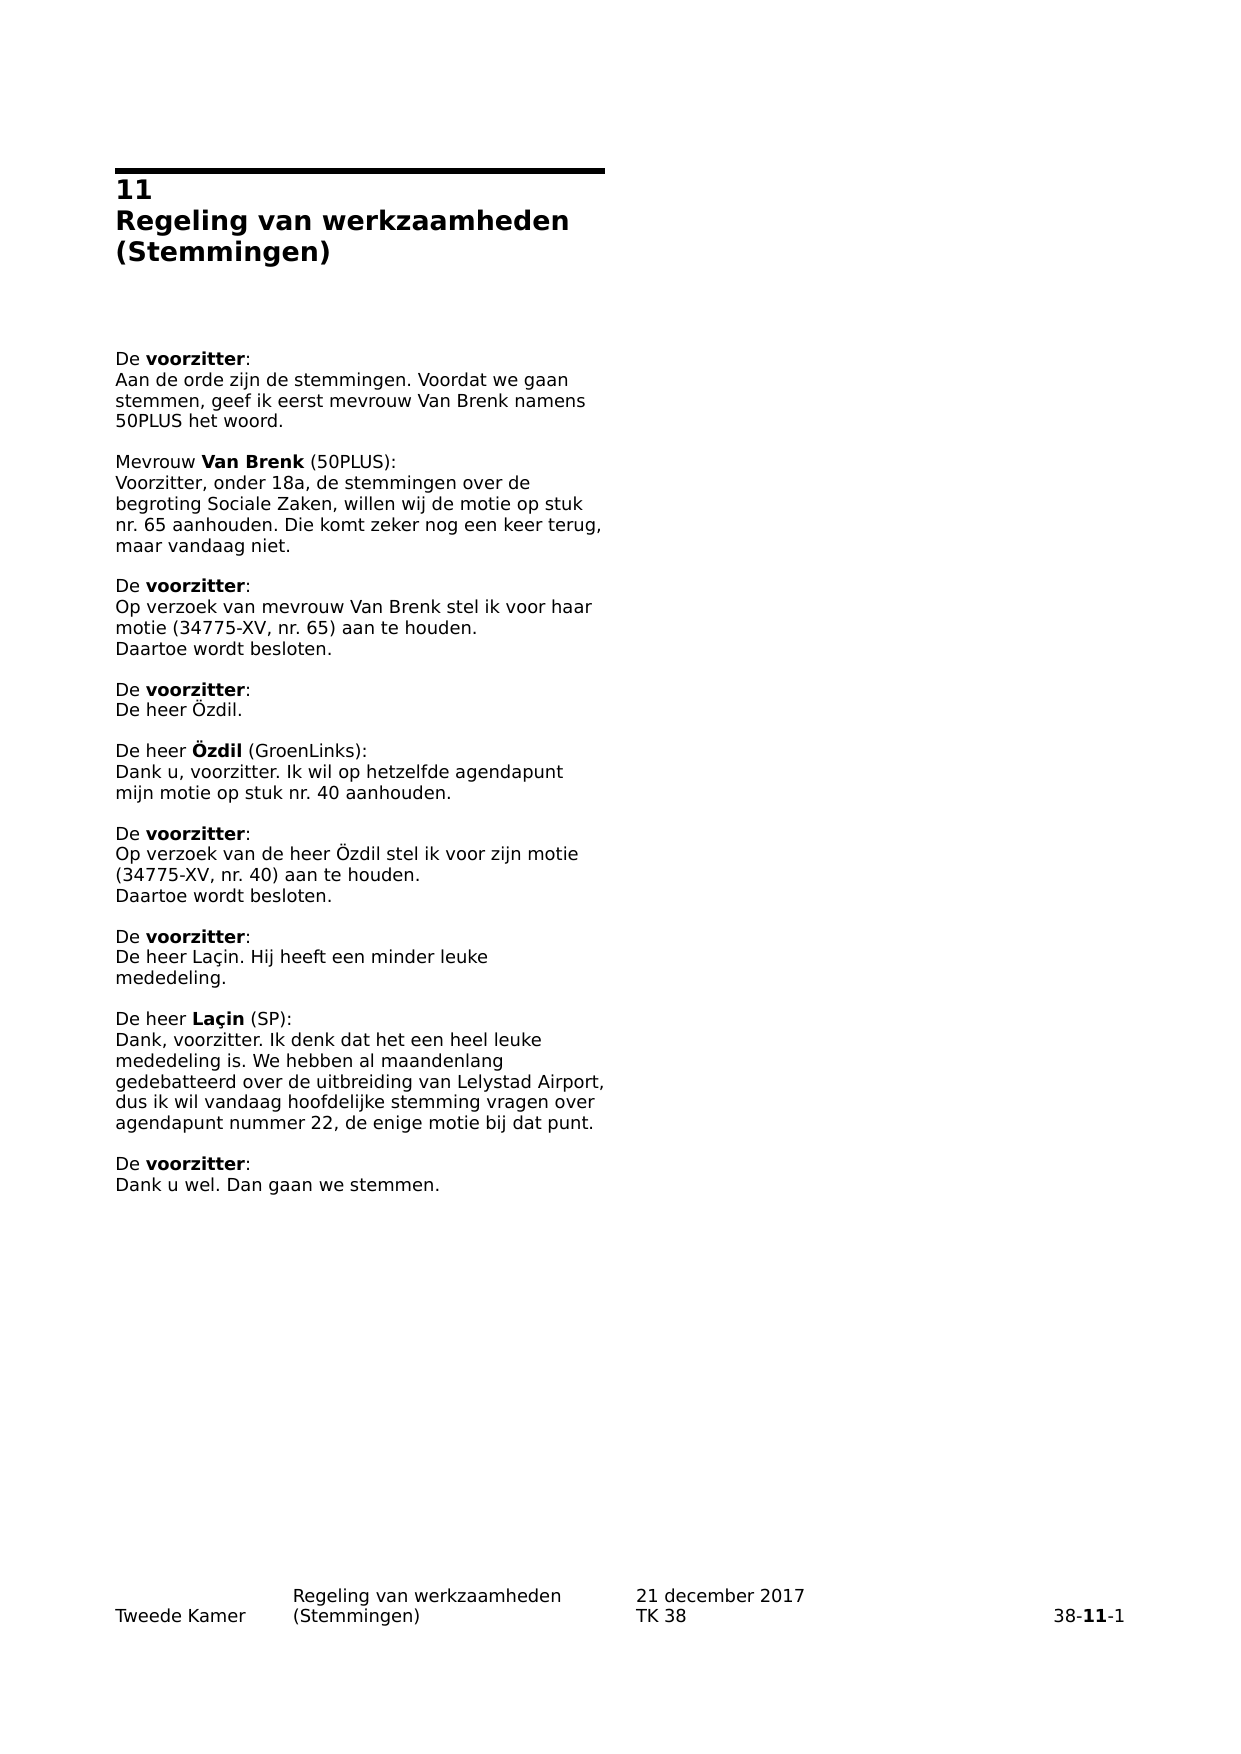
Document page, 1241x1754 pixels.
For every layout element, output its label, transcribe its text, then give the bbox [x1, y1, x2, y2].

text De voorzitter: [115, 823, 605, 844]
text De voorzitter: [115, 576, 605, 597]
text Daartoe wordt besloten. [115, 886, 605, 907]
text Voorzitter, onder 18a, de stemmingen over de begroting Sociale Zaken, willen wij de motie op stuk nr. 65 aanhouden. Die komt zeker nog een keer terug, maar vandaag niet. [115, 473, 605, 556]
text Op verzoek van mevrouw Van Brenk stel ik voor haar motie (34775-XV, nr. 65) aan te houden. [115, 597, 605, 638]
text Op verzoek van de heer Özdil stel ik voor zijn motie (34775-XV, nr. 40) aan te houden. [115, 844, 605, 886]
text Aan de orde zijn de stemmingen. Voordat we gaan stemmen, geef ik eerst mevrouw Van Brenk namens 50PLUS het woord. [115, 369, 605, 432]
text Dank u, voorzitter. Ik wil op hetzelfde agendapunt mijn motie op stuk nr. 40 aanhouden. [115, 762, 605, 803]
text De voorzitter: [115, 349, 605, 369]
text Dank u wel. Dan gaan we stemmen. [115, 1174, 605, 1195]
text Mevrouw Van Brenk (50PLUS): [115, 452, 605, 473]
title 11 Regeling van werkzaamheden (Stemmingen) [115, 174, 605, 268]
text De voorzitter: [115, 927, 605, 947]
text Daartoe wordt besloten. [115, 638, 605, 659]
text De voorzitter: [115, 679, 605, 700]
text De heer Laçin. Hij heeft een minder leuke mededeling. [115, 947, 605, 989]
text Dank, voorzitter. Ik denk dat het een heel leuke mededeling is. We hebben al maandenlang gedebatteerd over de uitbreiding van Lelystad Airport, dus ik wil vandaag hoofdelijke stemming vragen over agendapunt nummer 22, de enige motie bij dat punt. [115, 1030, 605, 1134]
text De heer Laçin (SP): [115, 1009, 605, 1030]
text De voorzitter: [115, 1154, 605, 1174]
text De heer Özdil (GroenLinks): [115, 741, 605, 762]
text De heer Özdil. [115, 700, 605, 721]
